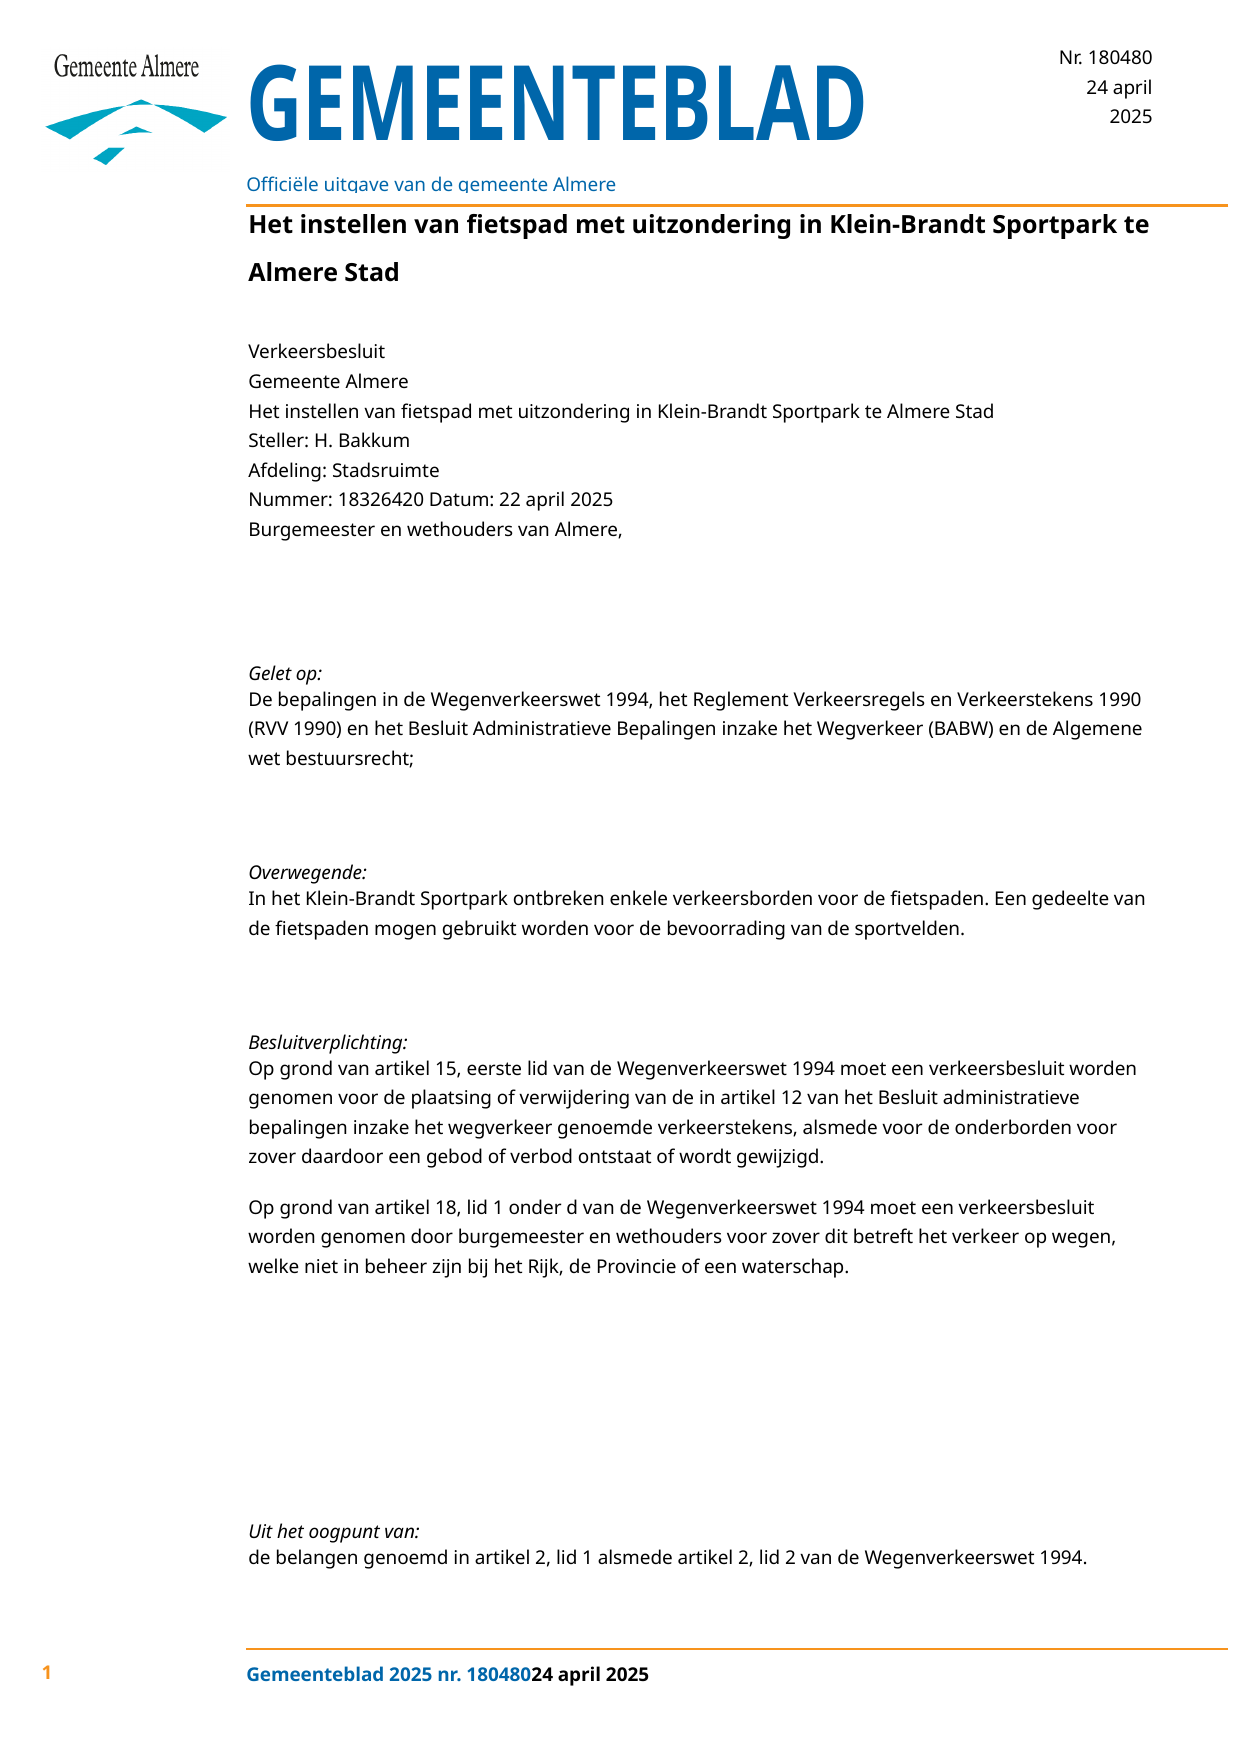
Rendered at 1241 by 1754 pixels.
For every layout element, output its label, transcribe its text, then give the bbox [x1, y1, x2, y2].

text Nummer: 18326420 Datum: 22 april 2025 [248, 487, 1152, 512]
text Het instellen van fietspad met uitzondering in Klein-Brandt Sportpark te Almere Stad [248, 207, 1152, 288]
text Burgemeester en wethouders van Almere, [248, 516, 1152, 542]
text Het instellen van fietspad met uitzondering in Klein-Brandt Sportpark te Almere Stad [248, 398, 1152, 423]
text De bepalingen in de Wegenverkeerswet 1994, het Reglement Verkeersregels en Verkeerstekens 1990 (RVV 1990) en het Besluit Administratieve Bepalingen inzake het Wegverkeer (BABW) en de Algemene wet bestuursrecht; [248, 686, 1152, 771]
text de belangen genoemd in artikel 2, lid 1 alsmede artikel 2, lid 2 van de Wegenverkeerswet 1994. [248, 1544, 1152, 1570]
text Gemeente Almere [248, 368, 1152, 394]
text Afdeling: Stadsruimte [248, 457, 1152, 483]
text Uit het oogpunt van: [248, 1519, 1152, 1544]
text Verkeersbesluit [248, 339, 1152, 364]
text Besluitverplichting: [248, 1029, 1152, 1055]
text Op grond van artikel 15, eerste lid van de Wegenverkeerswet 1994 moet een verkeersbesluit worden genomen voor de plaatsing of verwijdering van de in artikel 12 van het Besluit administratieve bepalingen inzake het wegverkeer genoemde verkeerstekens, alsmede voor de onderborden voor zover daardoor een gebod of verbod ontstaat of wordt gewijzigd. [248, 1055, 1152, 1169]
text In het Klein-Brandt Sportpark ontbreken enkele verkeersborden voor de fietspaden. Een gedeelte van de fietspaden mogen gebruikt worden voor de bevoorrading van de sportvelden. [248, 885, 1152, 940]
text Op grond van artikel 18, lid 1 onder d van de Wegenverkeerswet 1994 moet een verkeersbesluit worden genomen door burgemeester en wethouders voor zover dit betreft het verkeer op wegen, welke niet in beheer zijn bij het Rijk, de Provincie of een waterschap. [248, 1194, 1152, 1279]
text Overwegende: [248, 859, 1152, 885]
text Gelet op: [248, 660, 1152, 686]
text Steller: H. Bakkum [248, 427, 1152, 453]
picture [41, 47, 231, 172]
